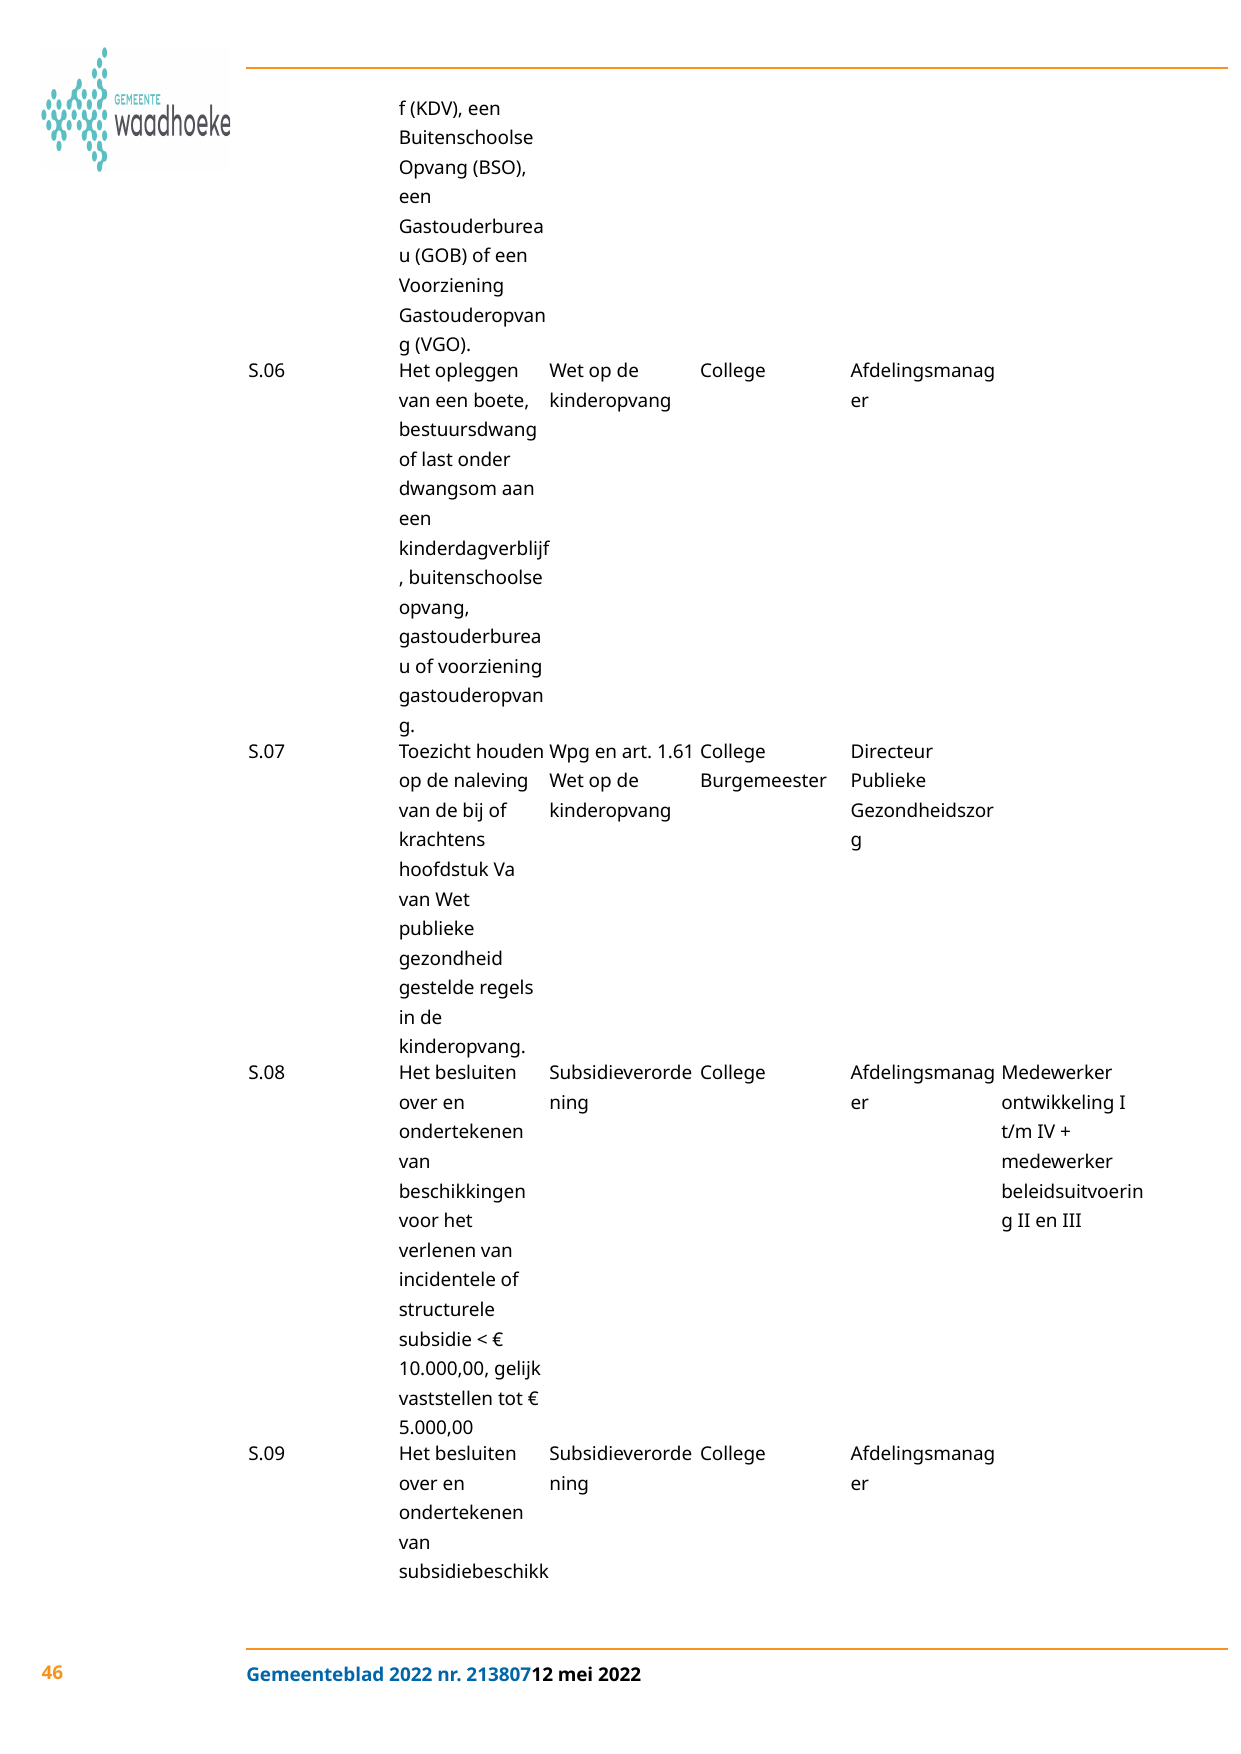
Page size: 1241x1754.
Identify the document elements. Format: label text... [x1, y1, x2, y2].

table_cell S.08 [248, 1060, 398, 1440]
table_cell [248, 95, 398, 357]
table_cell S.09 [248, 1440, 398, 1584]
table_cell [1001, 1440, 1152, 1584]
table_cell [1001, 95, 1152, 357]
table_cell Afdelingsmanager [850, 1060, 1001, 1440]
table_cell Afdelingsmanager [850, 357, 1001, 738]
table_cell College [700, 1440, 850, 1584]
table_cell College Burgemeester [700, 738, 850, 1059]
table_cell [1001, 357, 1152, 738]
table_cell S.07 [248, 738, 398, 1059]
table_cell College [700, 357, 850, 738]
table_cell Subsidieverordening [549, 1440, 700, 1584]
table_cell Wpg en art. 1.61 Wet op de kinderopvang [549, 738, 700, 1059]
table_cell Het besluiten over en ondertekenen van subsidiebeschikk [399, 1440, 549, 1584]
table_cell S.06 [248, 357, 398, 738]
table_cell Toezicht houden op de naleving van de bij of krachtens hoofdstuk Va van Wet publieke gezondheid gestelde regels in de kinderopvang. [399, 738, 549, 1059]
table_cell Het opleggen van een boete, bestuursdwang of last onder dwangsom aan een kinderdagverblijf, buitenschoolse opvang, gastouderbureau of voorziening gastouderopvang. [399, 357, 549, 738]
table_cell [700, 95, 850, 357]
table_cell Subsidieverordening [549, 1060, 700, 1440]
picture [41, 47, 231, 172]
table_cell Directeur Publieke Gezondheidszorg [850, 738, 1001, 1059]
table_cell [850, 95, 1001, 357]
table_cell Afdelingsmanager [850, 1440, 1001, 1584]
table_cell College [700, 1060, 850, 1440]
table_cell [1001, 738, 1152, 1059]
table_cell Medewerker ontwikkeling I t/m IV + medewerker beleidsuitvoering II en III [1001, 1060, 1152, 1440]
table_cell Het besluiten over en ondertekenen van beschikkingen voor het verlenen van incidentele of structurele subsidie < € 10.000,00, gelijk vaststellen tot € 5.000,00 [399, 1060, 549, 1440]
table_cell [549, 95, 700, 357]
table_cell f (KDV), een Buitenschoolse Opvang (BSO), een Gastouderbureau (GOB) of een Voorziening Gastouderopvang (VGO). [399, 95, 549, 357]
table_cell Wet op de kinderopvang [549, 357, 700, 738]
